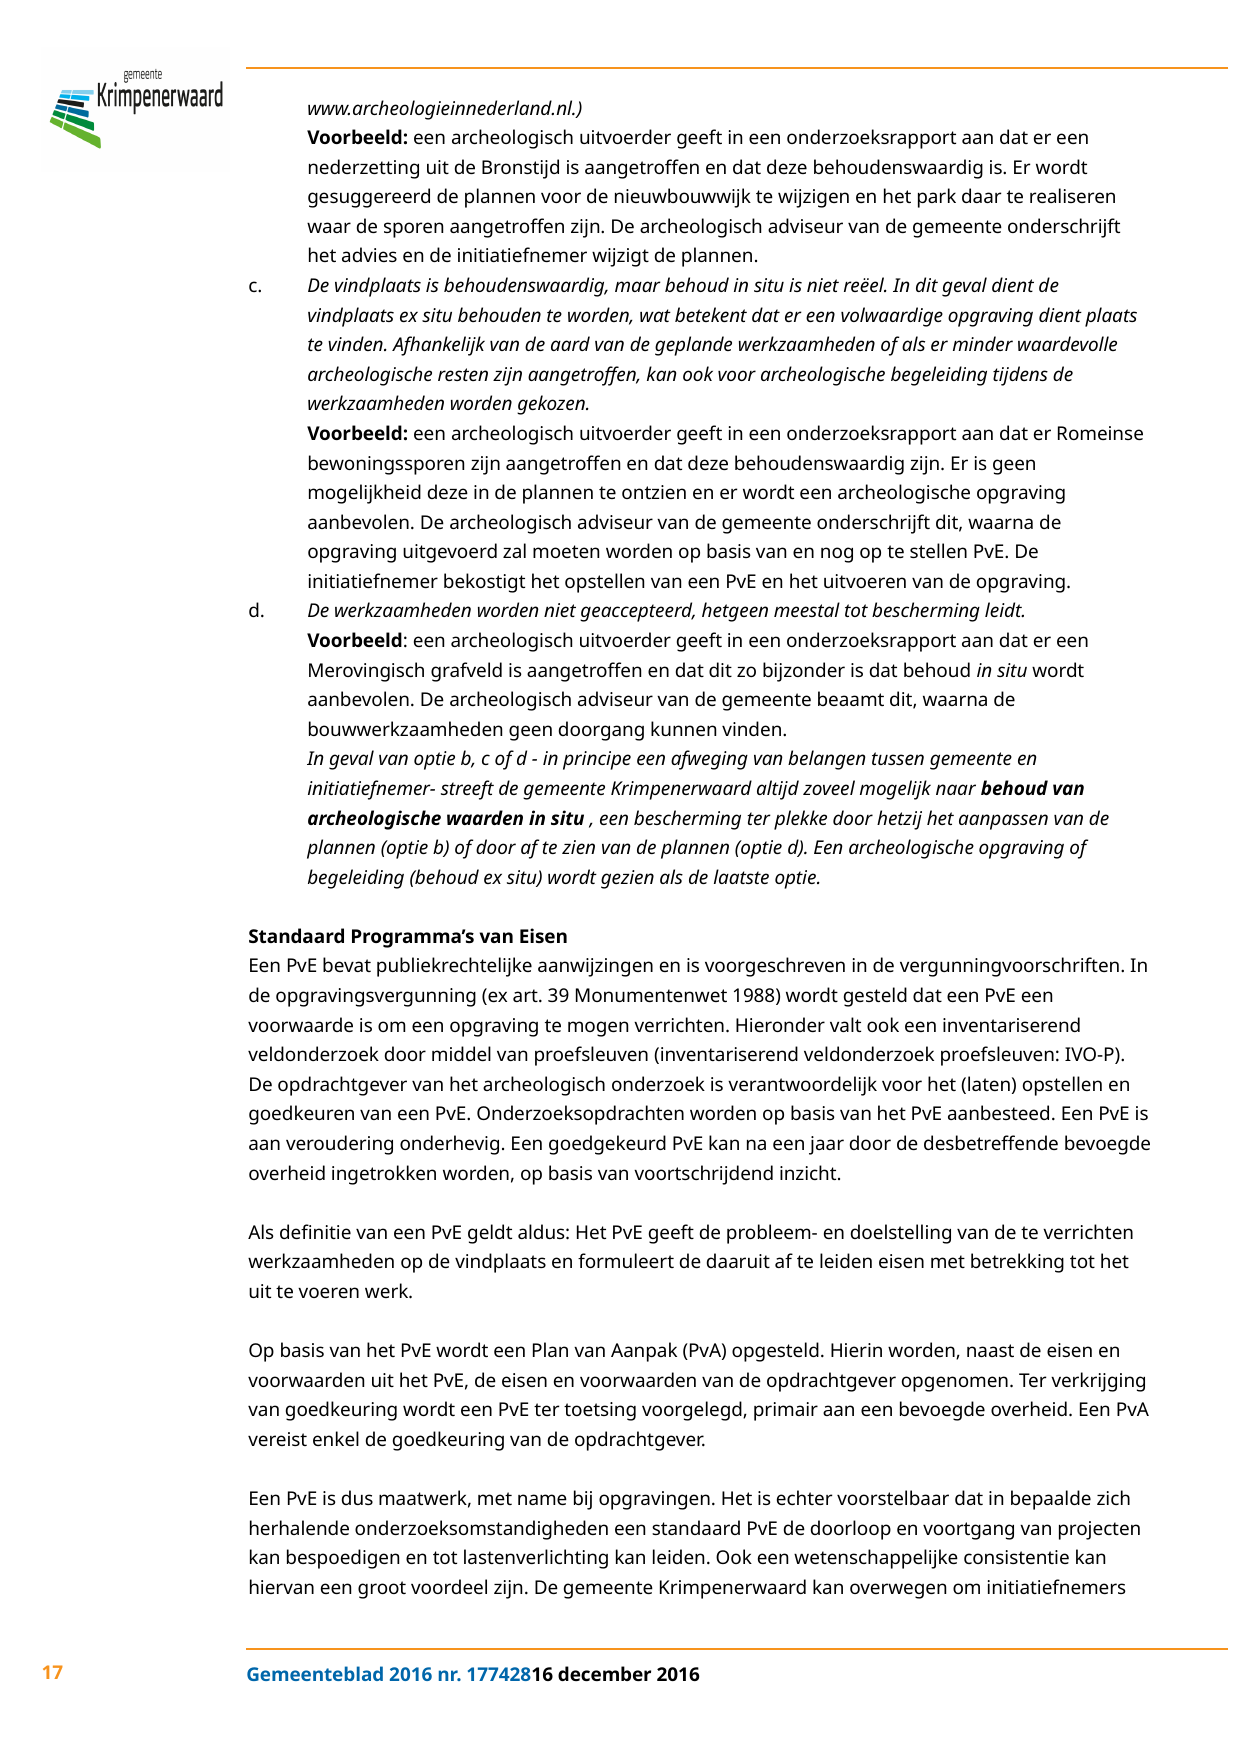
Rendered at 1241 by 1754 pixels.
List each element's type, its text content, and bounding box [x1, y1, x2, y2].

text Op basis van het PvE wordt een Plan van Aanpak (PvA) opgesteld. Hierin worden, naast de eisen en voorwaarden uit het PvE, de eisen en voorwaarden van de opdrachtgever opgenomen. Ter verkrijging van goedkeuring wordt een PvE ter toetsing voorgelegd, primair aan een bevoegde overheid. Een PvA vereist enkel de goedkeuring van de opdrachtgever. [248, 1337, 1152, 1452]
list www.archeologieinnederland.nl.) [248, 95, 1152, 121]
text Standaard Programma’s van Eisen [248, 923, 1152, 949]
list Voorbeeld: een archeologisch uitvoerder geeft in een onderzoeksrapport aan dat er Romeinse bewoningssporen zijn aangetroffen en dat deze behoudenswaardig zijn. Er is geen mogelijkheid deze in de plannen te ontzien en er wordt een archeologische opgraving aanbevolen. De archeologisch adviseur van de gemeente onderschrijft dit, waarna de opgraving uitgevoerd zal moeten worden op basis van en nog op te stellen PvE. De initiatiefnemer bekostigt het opstellen van een PvE en het uitvoeren van de opgraving. [248, 420, 1152, 594]
list Voorbeeld: een archeologisch uitvoerder geeft in een onderzoeksrapport aan dat er een Merovingisch grafveld is aangetroffen en dat dit zo bijzonder is dat behoud in situ wordt aanbevolen. De archeologisch adviseur van de gemeente beaamt dit, waarna de bouwwerkzaamheden geen doorgang kunnen vinden. [248, 627, 1152, 742]
list Voorbeeld: een archeologisch uitvoerder geeft in een onderzoeksrapport aan dat er een nederzetting uit de Bronstijd is aangetroffen en dat deze behoudenswaardig is. Er wordt gesuggereerd de plannen voor de nieuwbouwwijk te wijzigen en het park daar te realiseren waar de sporen aangetroffen zijn. De archeologisch adviseur van de gemeente onderschrijft het advies en de initiatiefnemer wijzigt de plannen. [248, 124, 1152, 268]
text Als definitie van een PvE geldt aldus: Het PvE geeft de probleem- en doelstelling van de te verrichten werkzaamheden op de vindplaats en formuleert de daaruit af te leiden eisen met betrekking tot het uit te voeren werk. [248, 1219, 1152, 1304]
list De vindplaats is behoudenswaardig, maar behoud in situ is niet reëel. In dit geval dient de vindplaats ex situ behouden te worden, wat betekent dat er een volwaardige opgraving dient plaats te vinden. Afhankelijk van de aard van de geplande werkzaamheden of als er minder waardevolle archeologische resten zijn aangetroffen, kan ook voor archeologische begeleiding tijdens de werkzaamheden worden gekozen. [248, 272, 1152, 416]
text Een PvE is dus maatwerk, met name bij opgravingen. Het is echter voorstelbaar dat in bepaalde zich herhalende onderzoeksomstandigheden een standaard PvE de doorloop en voortgang van projecten kan bespoedigen en tot lastenverlichting kan leiden. Ook een wetenschappelijke consistentie kan hiervan een groot voordeel zijn. De gemeente Krimpenerwaard kan overwegen om initiatiefnemers [248, 1485, 1152, 1600]
list In geval van optie b, c of d - in principe een afweging van belangen tussen gemeente en initiatiefnemer- streeft de gemeente Krimpenerwaard altijd zoveel mogelijk naar behoud van archeologische waarden in situ , een bescherming ter plekke door hetzij het aanpassen van de plannen (optie b) of door af te zien van de plannen (optie d). Een archeologische opgraving of begeleiding (behoud ex situ) wordt gezien als de laatste optie. [248, 746, 1152, 890]
picture [41, 47, 231, 172]
text Een PvE bevat publiekrechtelijke aanwijzingen en is voorgeschreven in de vergunningvoorschriften. In de opgravingsvergunning (ex art. 39 Monumentenwet 1988) wordt gesteld dat een PvE een voorwaarde is om een opgraving te mogen verrichten. Hieronder valt ook een inventariserend veldonderzoek door middel van proefsleuven (inventariserend veldonderzoek proefsleuven: IVO-P). De opdrachtgever van het archeologisch onderzoek is verantwoordelijk voor het (laten) opstellen en goedkeuren van een PvE. Onderzoeksopdrachten worden op basis van het PvE aanbesteed. Een PvE is aan veroudering onderhevig. Een goedgekeurd PvE kan na een jaar door de desbetreffende bevoegde overheid ingetrokken worden, op basis van voortschrijdend inzicht. [248, 953, 1152, 1186]
list De werkzaamheden worden niet geaccepteerd, hetgeen meestal tot bescherming leidt. [248, 598, 1152, 623]
